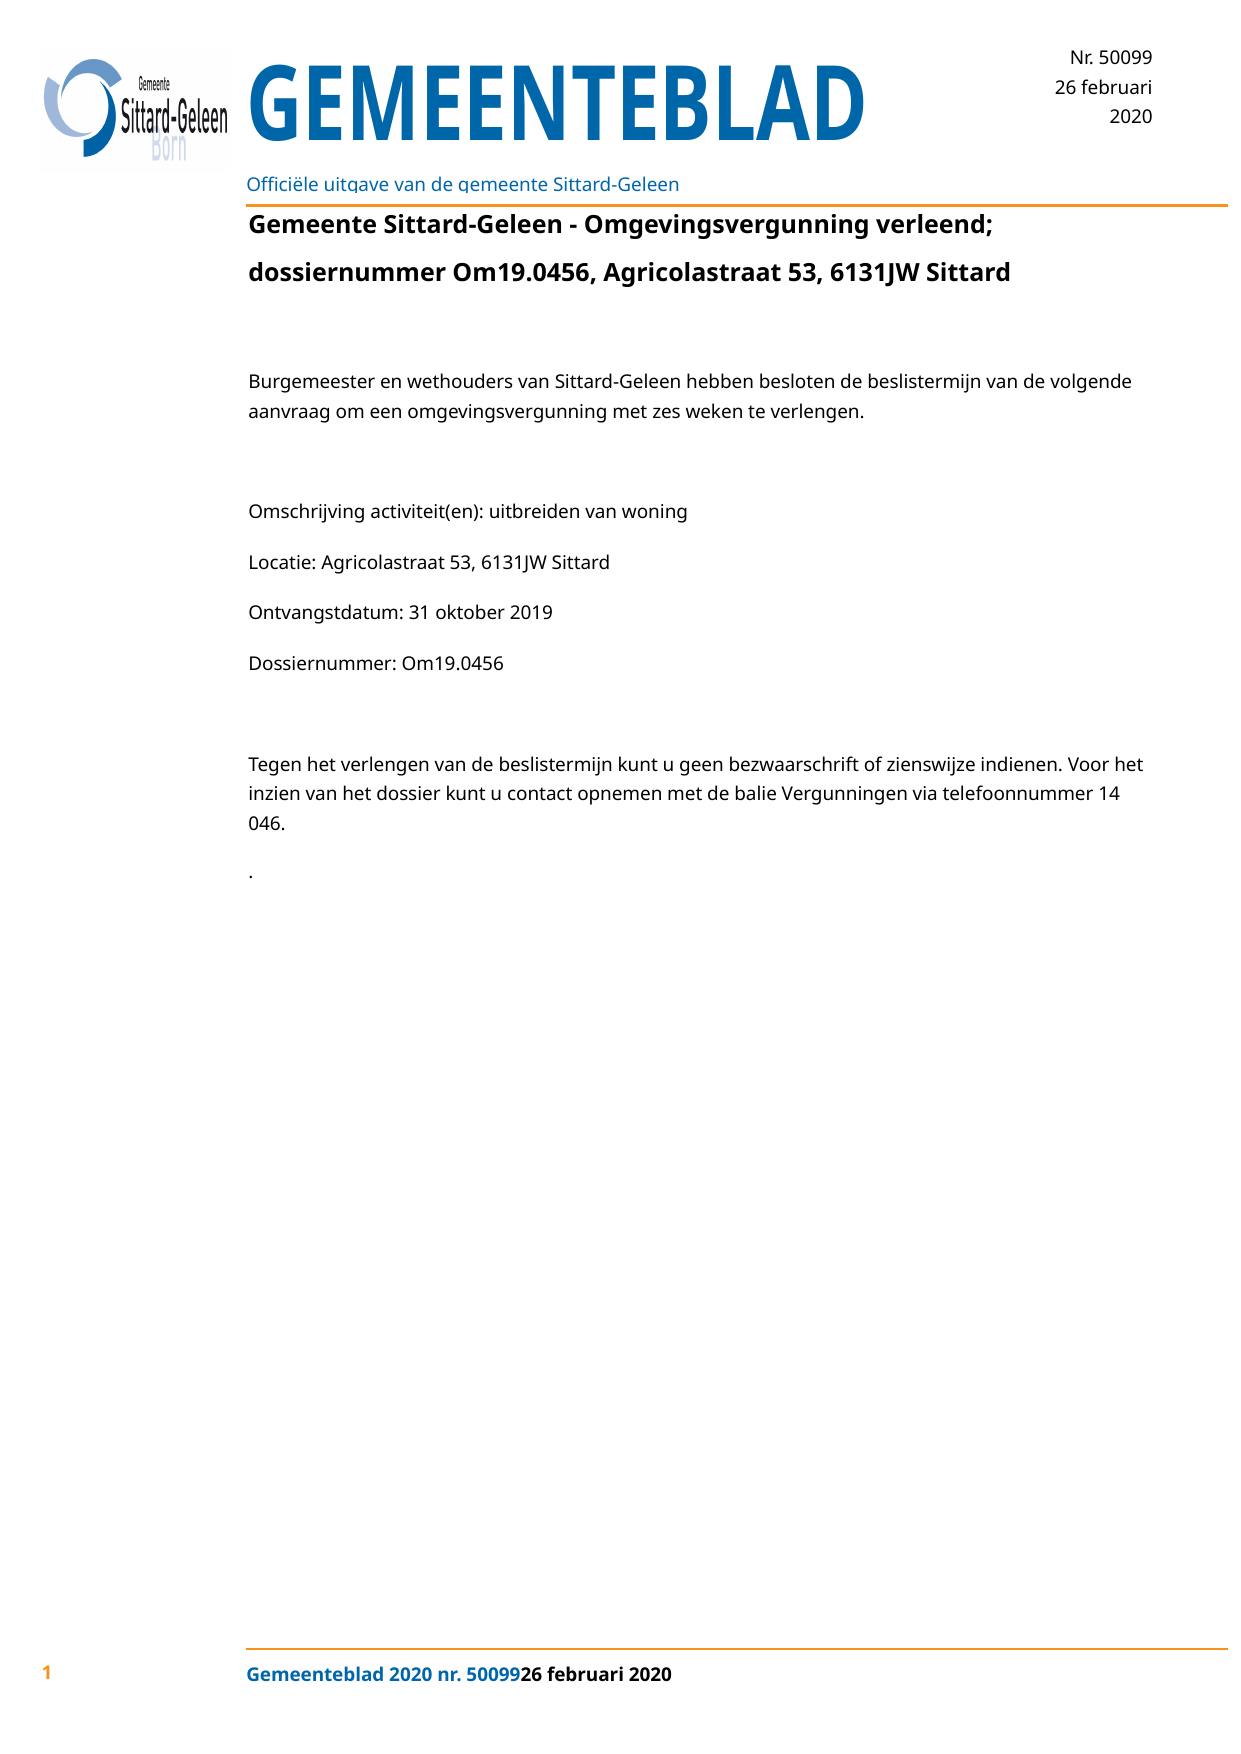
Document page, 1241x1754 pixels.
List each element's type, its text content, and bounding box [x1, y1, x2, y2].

text Ontvangstdatum: 31 oktober 2019 [248, 599, 1152, 625]
text Omschrijving activiteit(en): uitbreiden van woning [248, 499, 1152, 524]
text Burgemeester en wethouders van Sittard-Geleen hebben besloten de beslistermijn van de volgende aanvraag om een omgevingsvergunning met zes weken te verlengen. [248, 368, 1152, 424]
text Locatie: Agricolastraat 53, 6131JW Sittard [248, 549, 1152, 575]
picture [41, 47, 231, 172]
text Gemeente Sittard-Geleen - Omgevingsvergunning verleend; dossiernummer Om19.0456, Agricolastraat 53, 6131JW Sittard [248, 207, 1152, 288]
text Tegen het verlengen van de beslistermijn kunt u geen bezwaarschrift of zienswijze indienen. Voor het inzien van het dossier kunt u contact opnemen met de balie Vergunningen via telefoonnummer 14 046. [248, 751, 1152, 836]
text Dossiernummer: Om19.0456 [248, 650, 1152, 676]
text . [248, 858, 1152, 883]
